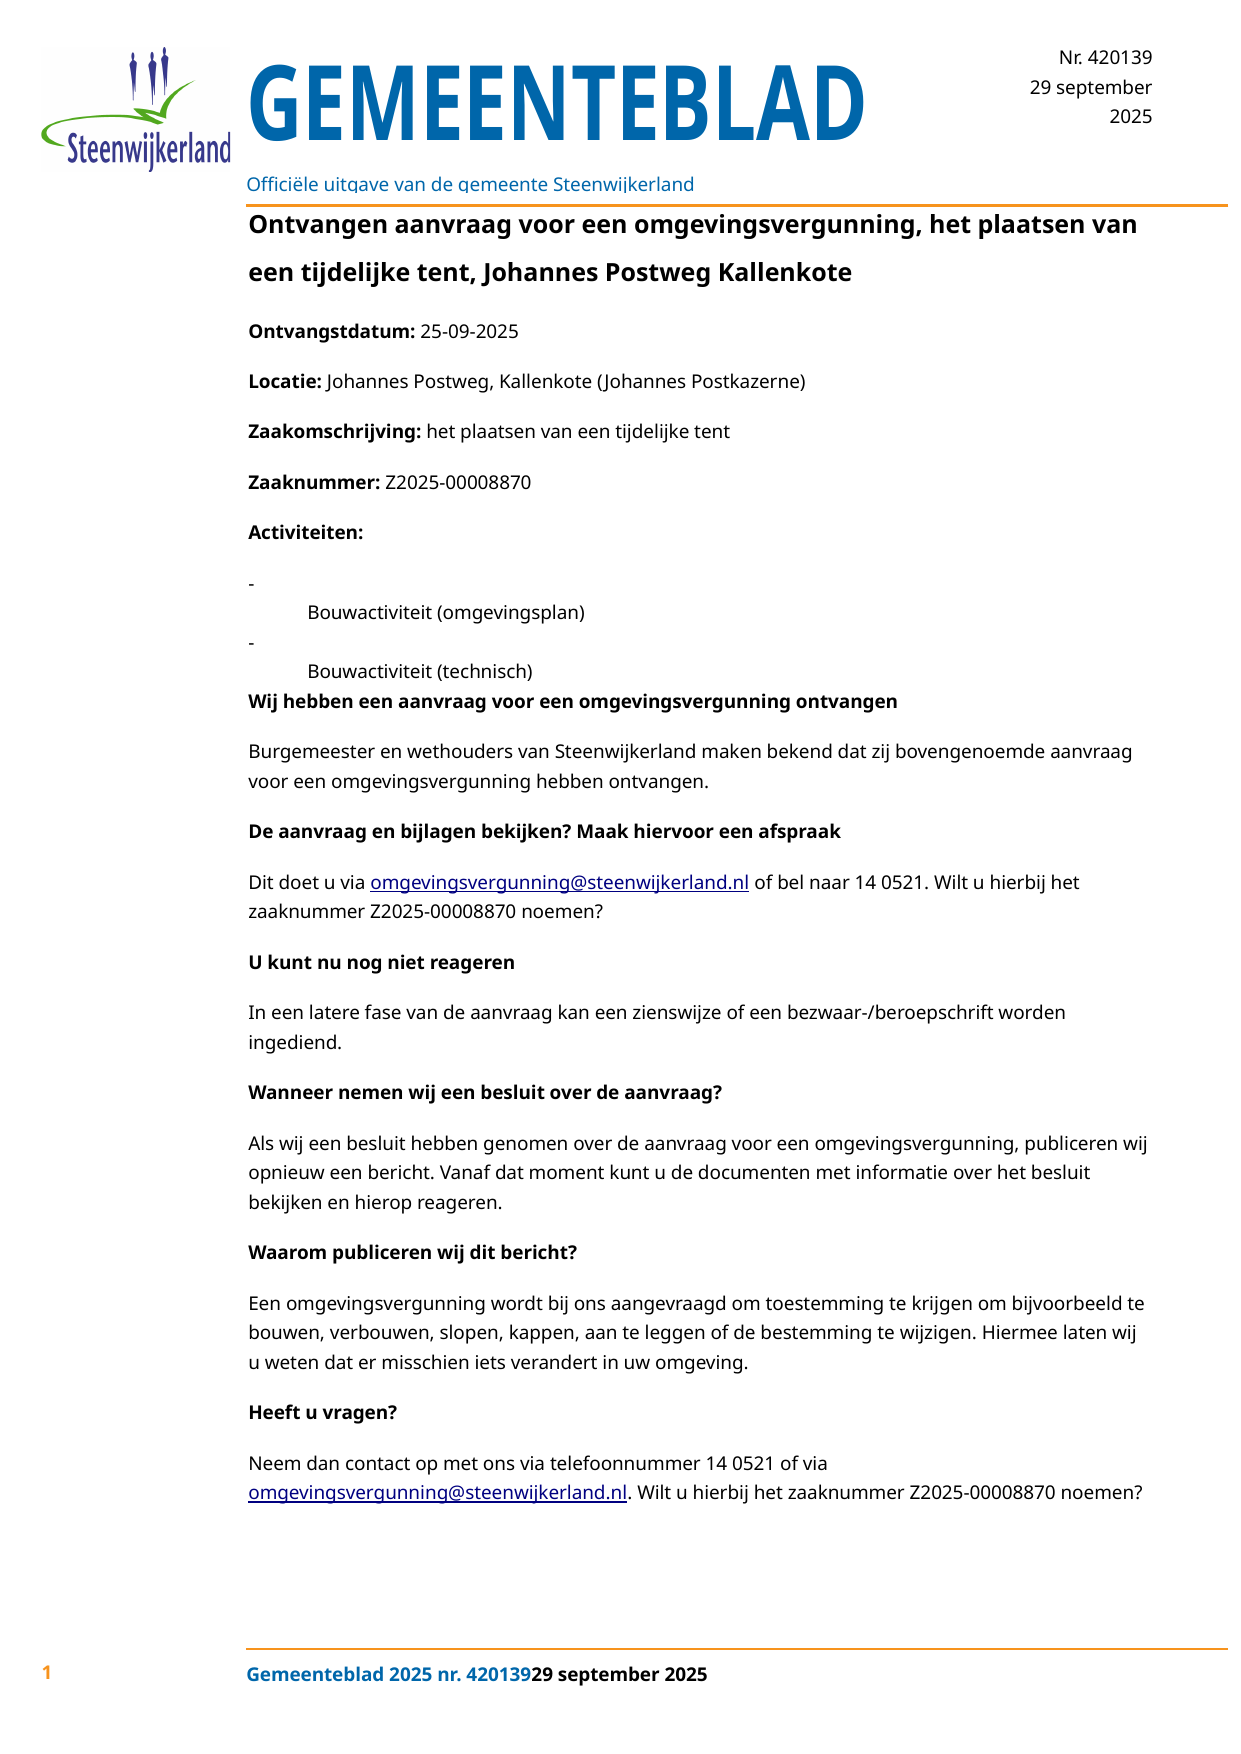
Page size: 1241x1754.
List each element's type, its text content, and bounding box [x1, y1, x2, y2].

text Neem dan contact op met ons via telefoonnummer 14 0521 of via omgevingsvergunning@steenwijkerland.nl. Wilt u hierbij het zaaknummer Z2025-00008870 noemen? [248, 1450, 1152, 1505]
text Zaakomschrijving: het plaatsen van een tijdelijke tent [248, 419, 1152, 444]
text De aanvraag en bijlagen bekijken? Maak hiervoor een afspraak [248, 819, 1152, 844]
text In een latere fase van de aanvraag kan een zienswijze of een bezwaar-/beroepschrift worden ingediend. [248, 999, 1152, 1055]
text Locatie: Johannes Postweg, Kallenkote (Johannes Postkazerne) [248, 368, 1152, 394]
picture [41, 47, 231, 172]
text Wanneer nemen wij een besluit over de aanvraag? [248, 1079, 1152, 1105]
text Als wij een besluit hebben genomen over de aanvraag voor een omgevingsvergunning, publiceren wij opnieuw een bericht. Vanaf dat moment kunt u de documenten met informatie over het besluit bekijken en hierop reageren. [248, 1130, 1152, 1215]
text Waarom publiceren wij dit bericht? [248, 1239, 1152, 1265]
text Activiteiten: [248, 519, 1152, 545]
text Ontvangen aanvraag voor een omgevingsvergunning, het plaatsen van een tijdelijke tent, Johannes Postweg Kallenkote [248, 207, 1152, 288]
text Wij hebben een aanvraag voor een omgevingsvergunning ontvangen [248, 688, 1152, 714]
text Zaaknummer: Z2025-00008870 [248, 469, 1152, 495]
text U kunt nu nog niet reageren [248, 949, 1152, 975]
text Ontvangstdatum: 25-09-2025 [248, 318, 1152, 344]
text Een omgevingsvergunning wordt bij ons aangevraagd om toestemming te krijgen om bijvoorbeeld te bouwen, verbouwen, slopen, kappen, aan te leggen of de bestemming te wijzigen. Hiermee laten wij u weten dat er misschien iets verandert in uw omgeving. [248, 1290, 1152, 1375]
list Bouwactiviteit (omgevingsplan) [248, 599, 1152, 625]
text Heeft u vragen? [248, 1399, 1152, 1425]
text Dit doet u via omgevingsvergunning@steenwijkerland.nl of bel naar 14 0521. Wilt u hierbij het zaaknummer Z2025-00008870 noemen? [248, 869, 1152, 924]
list Bouwactiviteit (technisch) [248, 659, 1152, 684]
text Burgemeester en wethouders van Steenwijkerland maken bekend dat zij bovengenoemde aanvraag voor een omgevingsvergunning hebben ontvangen. [248, 739, 1152, 794]
